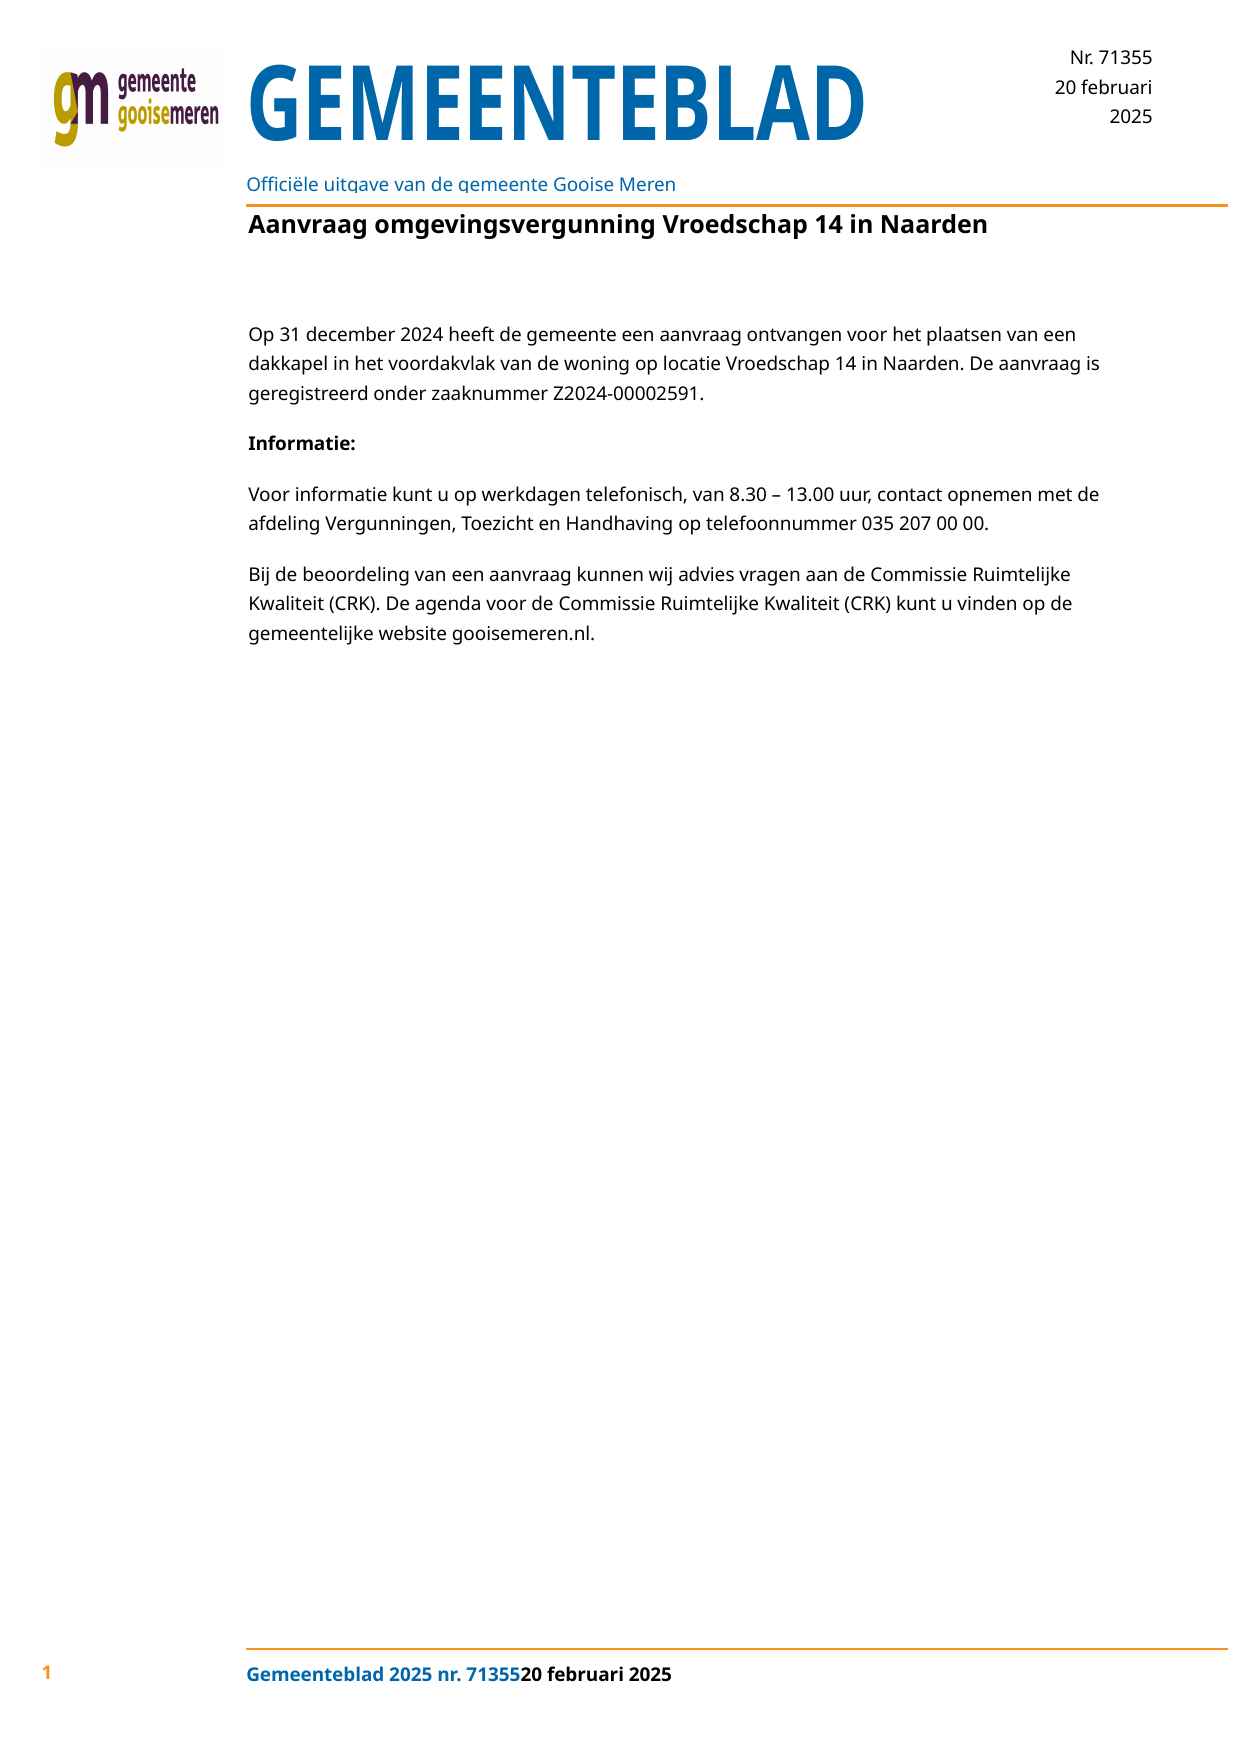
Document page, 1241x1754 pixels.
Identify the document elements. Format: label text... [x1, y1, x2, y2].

text Op 31 december 2024 heeft de gemeente een aanvraag ontvangen voor het plaatsen van een dakkapel in het voordakvlak van de woning op locatie Vroedschap 14 in Naarden. De aanvraag is geregistreerd onder zaaknummer Z2024-00002591. [248, 321, 1152, 406]
text Bij de beoordeling van een aanvraag kunnen wij advies vragen aan de Commissie Ruimtelijke Kwaliteit (CRK). De agenda voor de Commissie Ruimtelijke Kwaliteit (CRK) kunt u vinden op de gemeentelijke website gooisemeren.nl. [248, 561, 1152, 646]
text Informatie: [248, 430, 1152, 456]
text Voor informatie kunt u op werkdagen telefonisch, van 8.30 – 13.00 uur, contact opnemen met de afdeling Vergunningen, Toezicht en Handhaving op telefoonnummer 035 207 00 00. [248, 481, 1152, 536]
text Aanvraag omgevingsvergunning Vroedschap 14 in Naarden [248, 207, 1152, 241]
picture [41, 47, 231, 172]
